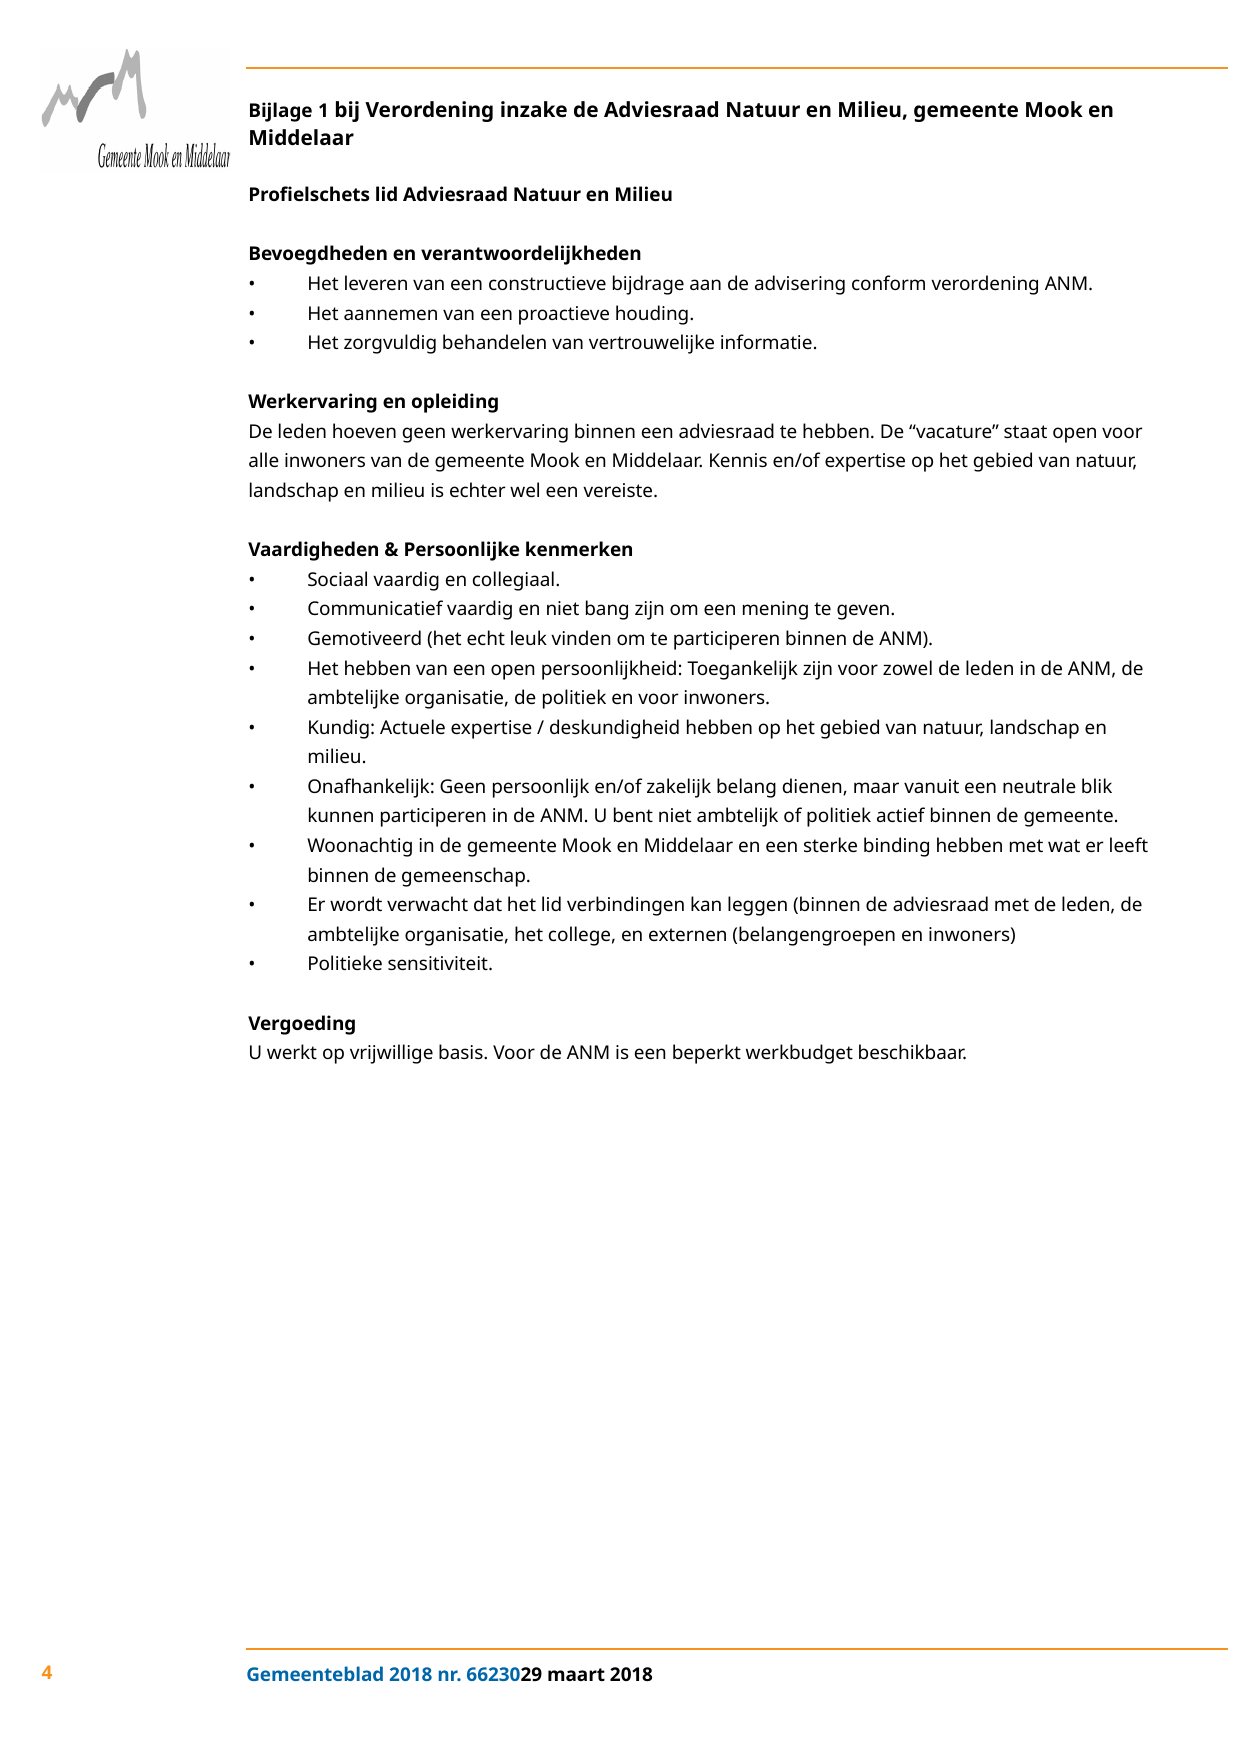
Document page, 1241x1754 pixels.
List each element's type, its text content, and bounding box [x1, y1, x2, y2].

text Vergoeding [248, 1010, 1152, 1035]
list Onafhankelijk: Geen persoonlijk en/of zakelijk belang dienen, maar vanuit een neutrale blik kunnen participeren in de ANM. U bent niet ambtelijk of politiek actief binnen de gemeente. [248, 773, 1152, 828]
list Gemotiveerd (het echt leuk vinden om te participeren binnen de ANM). [248, 625, 1152, 651]
list Er wordt verwacht dat het lid verbindingen kan leggen (binnen de adviesraad met de leden, de ambtelijke organisatie, het college, en externen (belangengroepen en inwoners) [248, 891, 1152, 947]
list Sociaal vaardig en collegiaal. [248, 566, 1152, 592]
list Woonachtig in de gemeente Mook en Middelaar en een sterke binding hebben met wat er leeft binnen de gemeenschap. [248, 832, 1152, 887]
text De leden hoeven geen werkervaring binnen een adviesraad te hebben. De “vacature” staat open voor alle inwoners van de gemeente Mook en Middelaar. Kennis en/of expertise op het gebied van natuur, landschap en milieu is echter wel een vereiste. [248, 418, 1152, 503]
text Bijlage 1 bij Verordening inzake de Adviesraad Natuur en Milieu, gemeente Mook en Middelaar [248, 95, 1152, 152]
list Het leveren van een constructieve bijdrage aan de advisering conform verordening ANM. [248, 270, 1152, 296]
text Bevoegdheden en verantwoordelijkheden [248, 241, 1152, 266]
text Profielschets lid Adviesraad Natuur en Milieu [248, 181, 1152, 207]
text U werkt op vrijwillige basis. Voor de ANM is een beperkt werkbudget beschikbaar. [248, 1039, 1152, 1065]
list Het aannemen van een proactieve houding. [248, 300, 1152, 325]
text Werkervaring en opleiding [248, 388, 1152, 414]
picture [41, 47, 231, 172]
list Communicatief vaardig en niet bang zijn om een mening te geven. [248, 596, 1152, 621]
list Kundig: Actuele expertise / deskundigheid hebben op het gebied van natuur, landschap en milieu. [248, 714, 1152, 769]
text Vaardigheden & Persoonlijke kenmerken [248, 536, 1152, 562]
list Politieke sensitiviteit. [248, 951, 1152, 976]
list Het zorgvuldig behandelen van vertrouwelijke informatie. [248, 329, 1152, 355]
list Het hebben van een open persoonlijkheid: Toegankelijk zijn voor zowel de leden in de ANM, de ambtelijke organisatie, de politiek en voor inwoners. [248, 655, 1152, 710]
